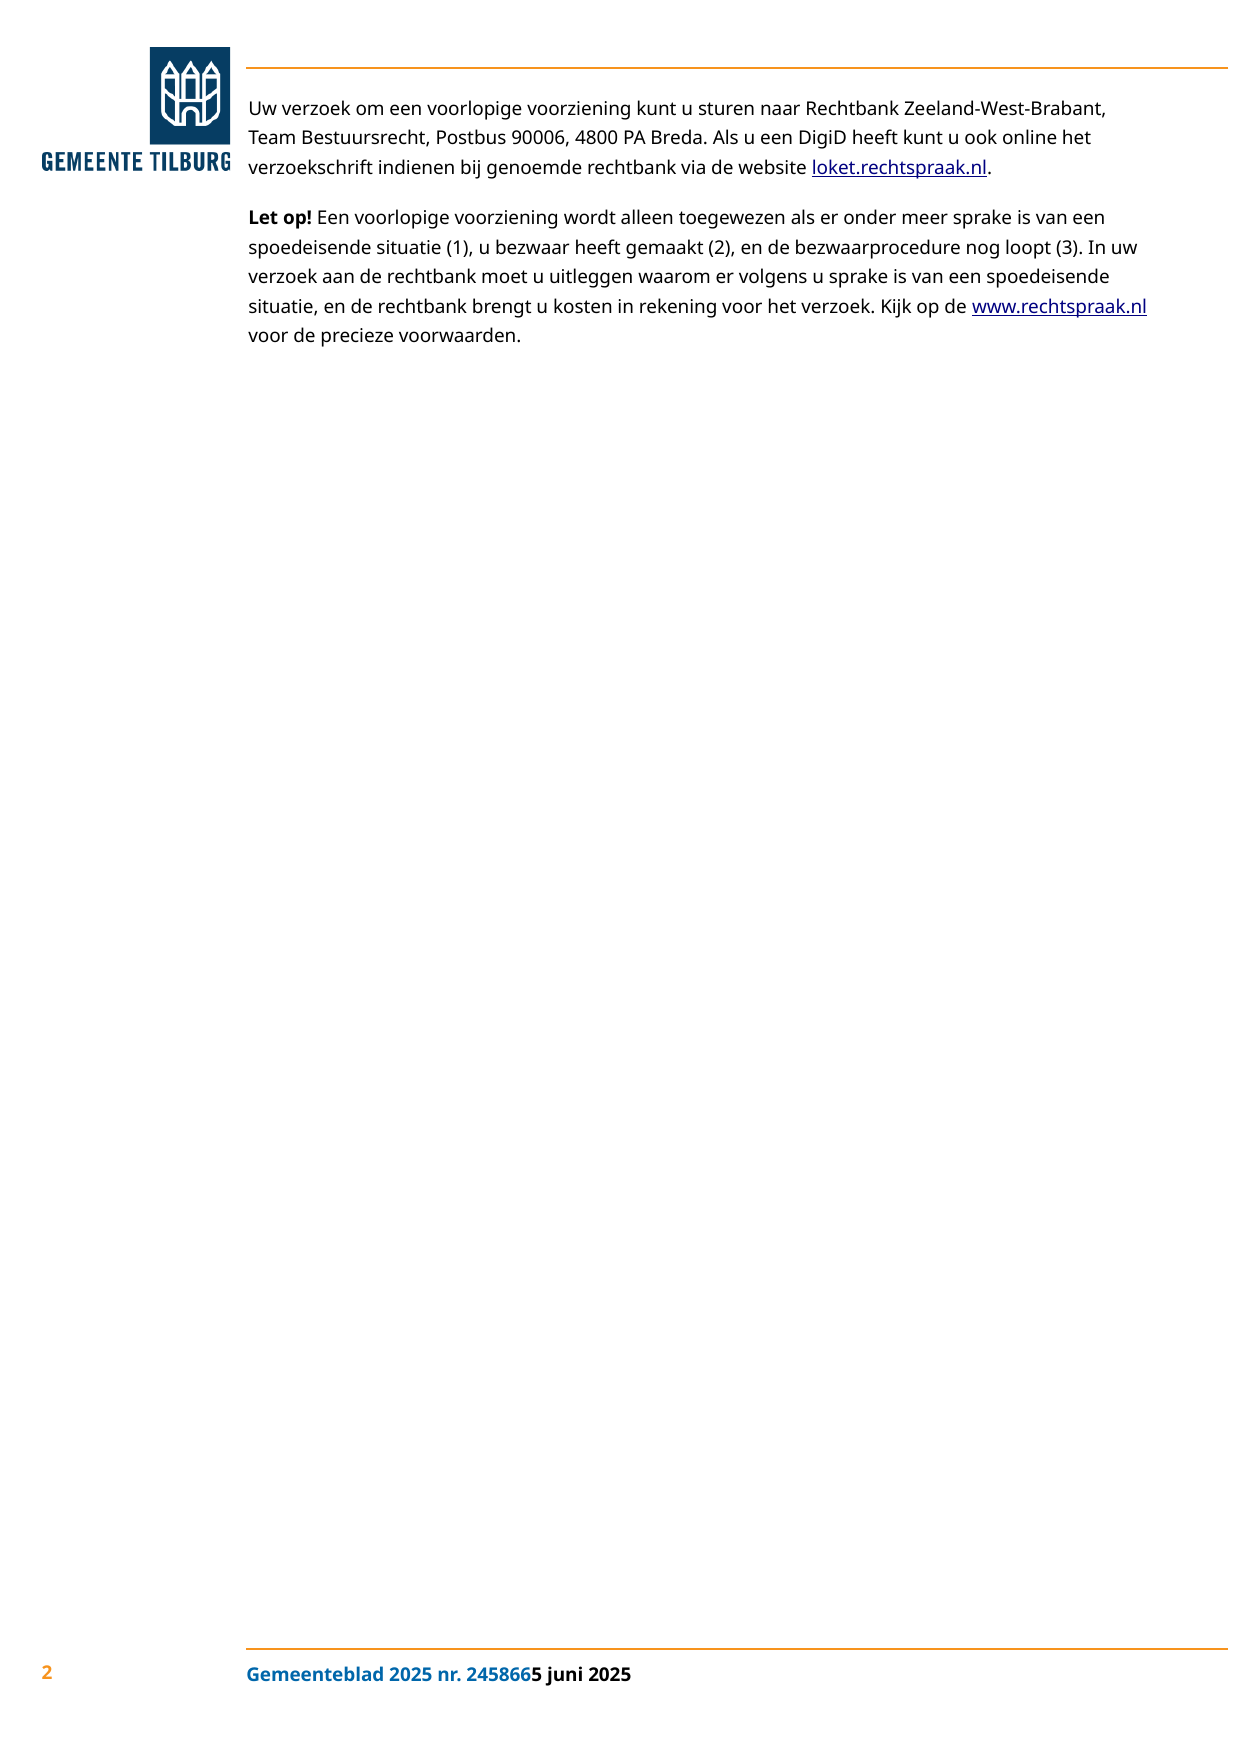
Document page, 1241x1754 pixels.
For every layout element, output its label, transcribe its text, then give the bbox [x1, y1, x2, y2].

text Uw verzoek om een voorlopige voorziening kunt u sturen naar Rechtbank Zeeland-West-Brabant, Team Bestuursrecht, Postbus 90006, 4800 PA Breda. Als u een DigiD heeft kunt u ook online het verzoekschrift indienen bij genoemde rechtbank via de website loket.rechtspraak.nl. [248, 95, 1152, 180]
picture [41, 47, 231, 172]
text Let op! Een voorlopige voorziening wordt alleen toegewezen als er onder meer sprake is van een spoedeisende situatie (1), u bezwaar heeft gemaakt (2), en de bezwaarprocedure nog loopt (3). In uw verzoek aan de rechtbank moet u uitleggen waarom er volgens u sprake is van een spoedeisende situatie, en de rechtbank brengt u kosten in rekening voor het verzoek. Kijk op de www.rechtspraak.nl voor de precieze voorwaarden. [248, 204, 1152, 348]
